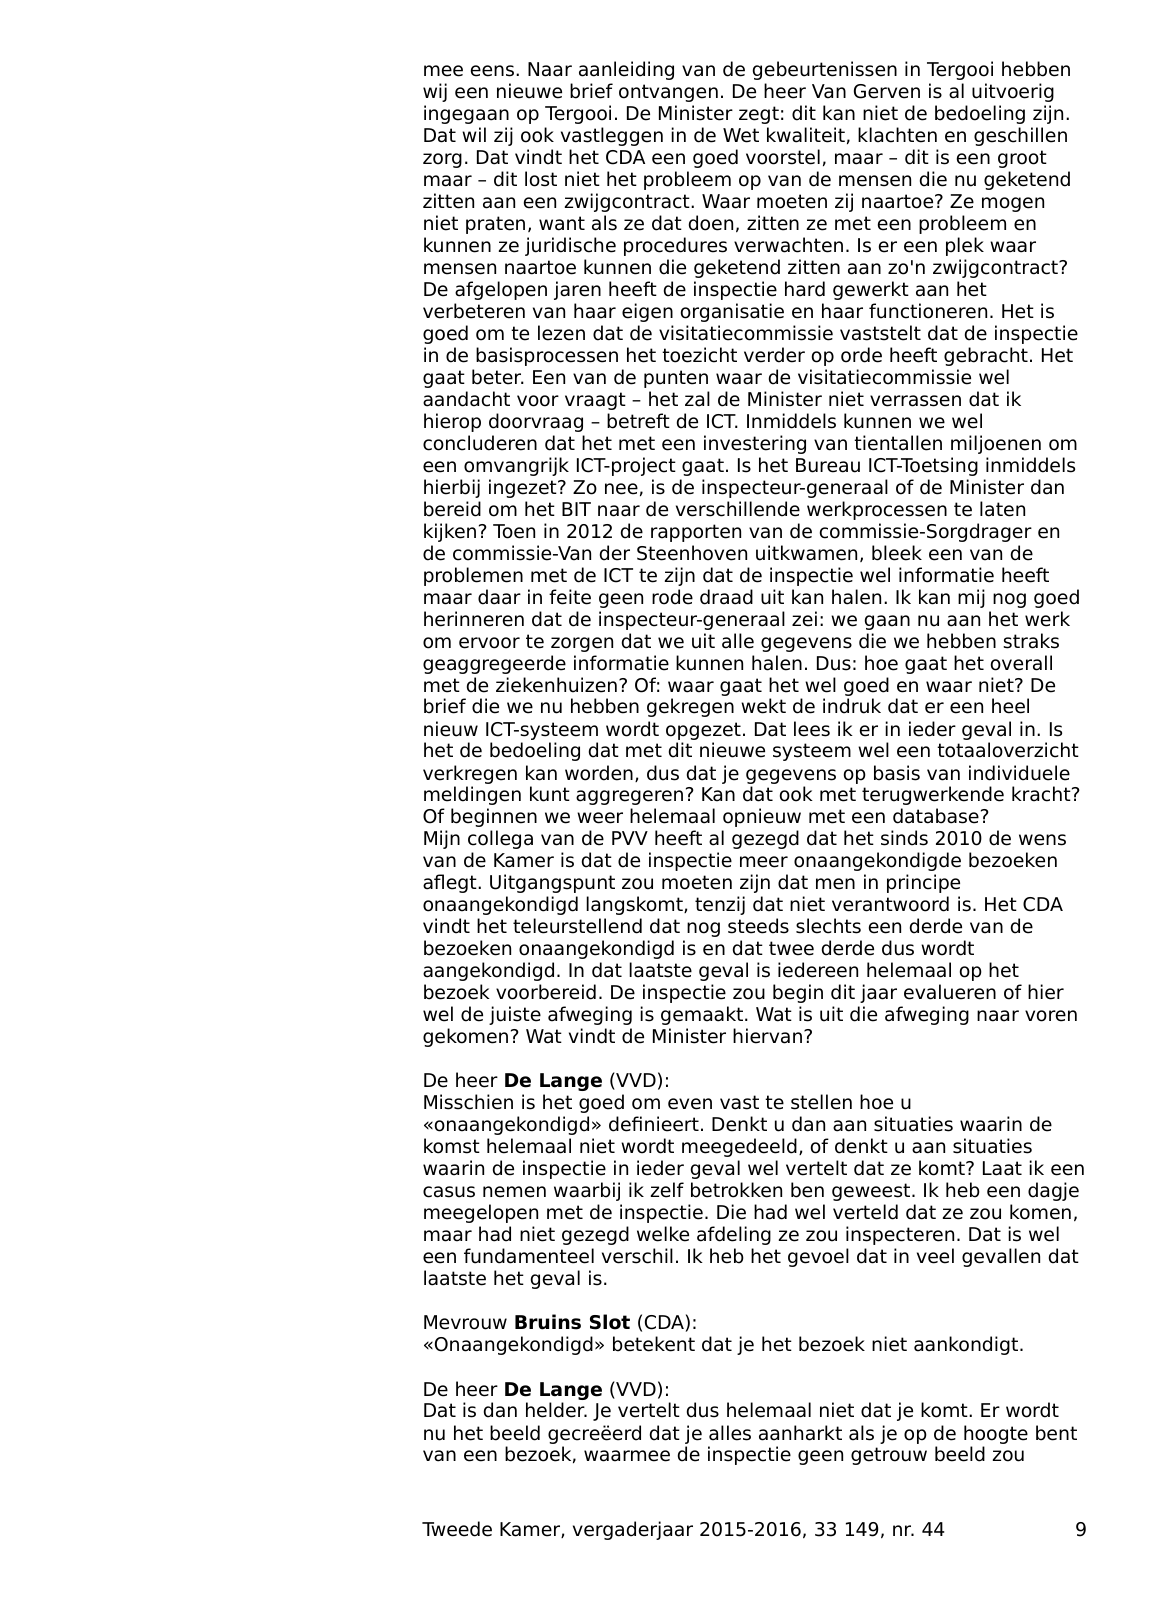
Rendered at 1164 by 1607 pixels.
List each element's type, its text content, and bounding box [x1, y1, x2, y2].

text Dat is dan helder. Je vertelt dus helemaal niet dat je komt. Er wordt nu het beeld gecreëerd dat je alles aanharkt als je op de hoogte bent van een bezoek, waarmee de inspectie geen getrouw beeld zou [422, 1400, 1087, 1466]
text «Onaangekondigd» betekent dat je het bezoek niet aankondigt. [422, 1334, 1087, 1356]
text De heer De Lange (VVD): [422, 1070, 1087, 1092]
text mee eens. Naar aanleiding van de gebeurtenissen in Tergooi hebben wij een nieuwe brief ontvangen. De heer Van Gerven is al uitvoerig ingegaan op Tergooi. De Minister zegt: dit kan niet de bedoeling zijn. Dat wil zij ook vastleggen in de Wet kwaliteit, klachten en geschillen zorg. Dat vindt het CDA een goed voorstel, maar – dit is een groot maar – dit lost niet het probleem op van de mensen die nu geketend zitten aan een zwijgcontract. Waar moeten zij naartoe? Ze mogen niet praten, want als ze dat doen, zitten ze met een probleem en kunnen ze juridische procedures verwachten. Is er een plek waar mensen naartoe kunnen die geketend zitten aan zo'n zwijgcontract? [422, 59, 1087, 279]
text De afgelopen jaren heeft de inspectie hard gewerkt aan het verbeteren van haar eigen organisatie en haar functioneren. Het is goed om te lezen dat de visitatiecommissie vaststelt dat de inspectie in de basisprocessen het toezicht verder op orde heeft gebracht. Het gaat beter. Een van de punten waar de visitatiecommissie wel aandacht voor vraagt – het zal de Minister niet verrassen dat ik hierop doorvraag – betreft de ICT. Inmiddels kunnen we wel concluderen dat het met een investering van tientallen miljoenen om een omvangrijk ICT-project gaat. Is het Bureau ICT-Toetsing inmiddels hierbij ingezet? Zo nee, is de inspecteur-generaal of de Minister dan bereid om het BIT naar de verschillende werkprocessen te laten kijken? Toen in 2012 de rapporten van de commissie-Sorgdrager en de commissie-Van der Steenhoven uitkwamen, bleek een van de problemen met de ICT te zijn dat de inspectie wel informatie heeft maar daar in feite geen rode draad uit kan halen. Ik kan mij nog goed herinneren dat de inspecteur-generaal zei: we gaan nu aan het werk om ervoor te zorgen dat we uit alle gegevens die we hebben straks geaggregeerde informatie kunnen halen. Dus: hoe gaat het overall met de ziekenhuizen? Of: waar gaat het wel goed en waar niet? De brief die we nu hebben gekregen wekt de indruk dat er een heel nieuw ICT-systeem wordt opgezet. Dat lees ik er in ieder geval in. Is het de bedoeling dat met dit nieuwe systeem wel een totaaloverzicht verkregen kan worden, dus dat je gegevens op basis van individuele meldingen kunt aggregeren? Kan dat ook met terugwerkende kracht? Of beginnen we weer helemaal opnieuw met een database? [422, 279, 1087, 828]
text Mevrouw Bruins Slot (CDA): [422, 1312, 1087, 1334]
text Mijn collega van de PVV heeft al gezegd dat het sinds 2010 de wens van de Kamer is dat de inspectie meer onaangekondigde bezoeken aflegt. Uitgangspunt zou moeten zijn dat men in principe onaangekondigd langskomt, tenzij dat niet verantwoord is. Het CDA vindt het teleurstellend dat nog steeds slechts een derde van de bezoeken onaangekondigd is en dat twee derde dus wordt aangekondigd. In dat laatste geval is iedereen helemaal op het bezoek voorbereid. De inspectie zou begin dit jaar evalueren of hier wel de juiste afweging is gemaakt. Wat is uit die afweging naar voren gekomen? Wat vindt de Minister hiervan? [422, 828, 1087, 1048]
text Misschien is het goed om even vast te stellen hoe u «onaangekondigd» definieert. Denkt u dan aan situaties waarin de komst helemaal niet wordt meegedeeld, of denkt u aan situaties waarin de inspectie in ieder geval wel vertelt dat ze komt? Laat ik een casus nemen waarbij ik zelf betrokken ben geweest. Ik heb een dagje meegelopen met de inspectie. Die had wel verteld dat ze zou komen, maar had niet gezegd welke afdeling ze zou inspecteren. Dat is wel een fundamenteel verschil. Ik heb het gevoel dat in veel gevallen dat laatste het geval is. [422, 1092, 1087, 1290]
text De heer De Lange (VVD): [422, 1378, 1087, 1400]
